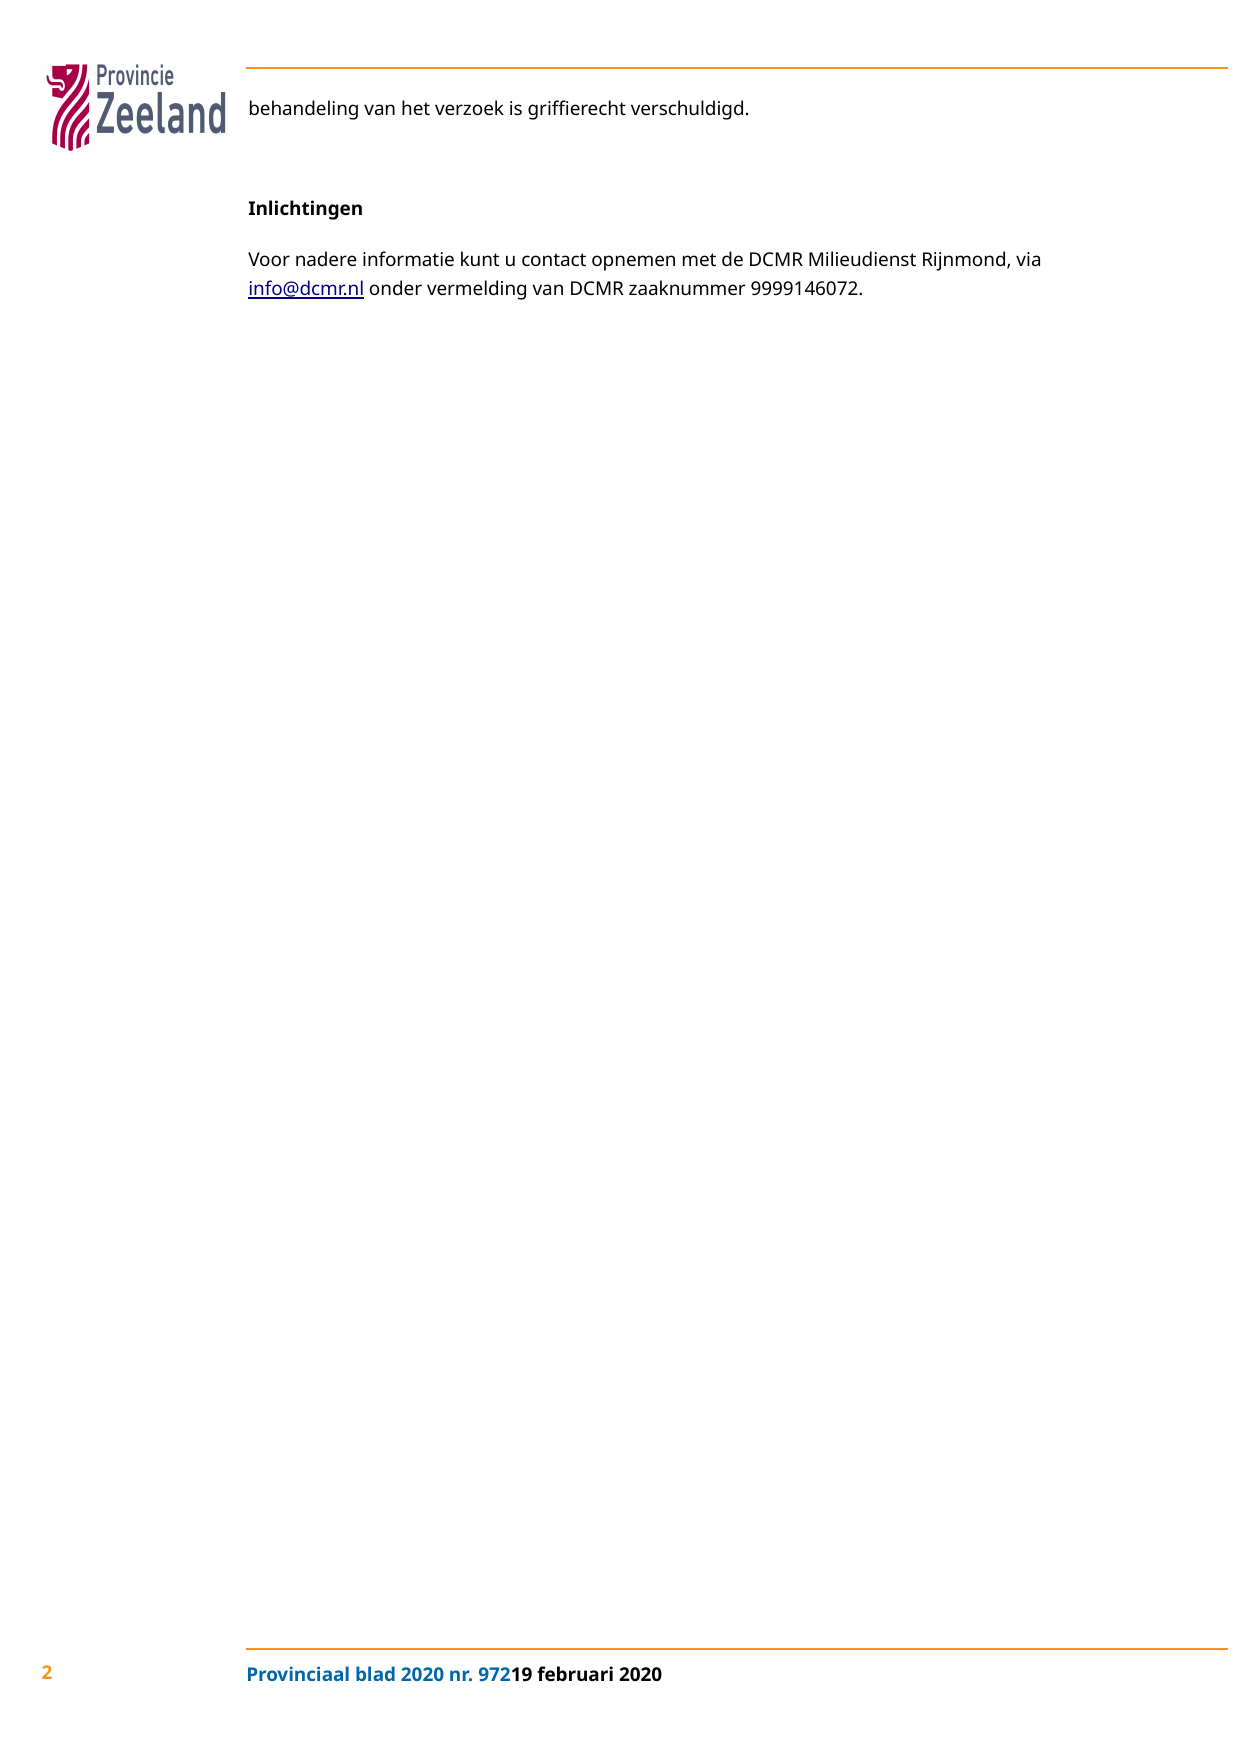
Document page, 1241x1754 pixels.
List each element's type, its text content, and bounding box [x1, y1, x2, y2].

text Inlichtingen [248, 196, 1152, 221]
text behandeling van het verzoek is griffierecht verschuldigd. [248, 95, 1152, 121]
text Voor nadere informatie kunt u contact opnemen met de DCMR Milieudienst Rijnmond, via info@dcmr.nl onder vermelding van DCMR zaaknummer 9999146072. [248, 246, 1152, 301]
picture [41, 47, 231, 172]
